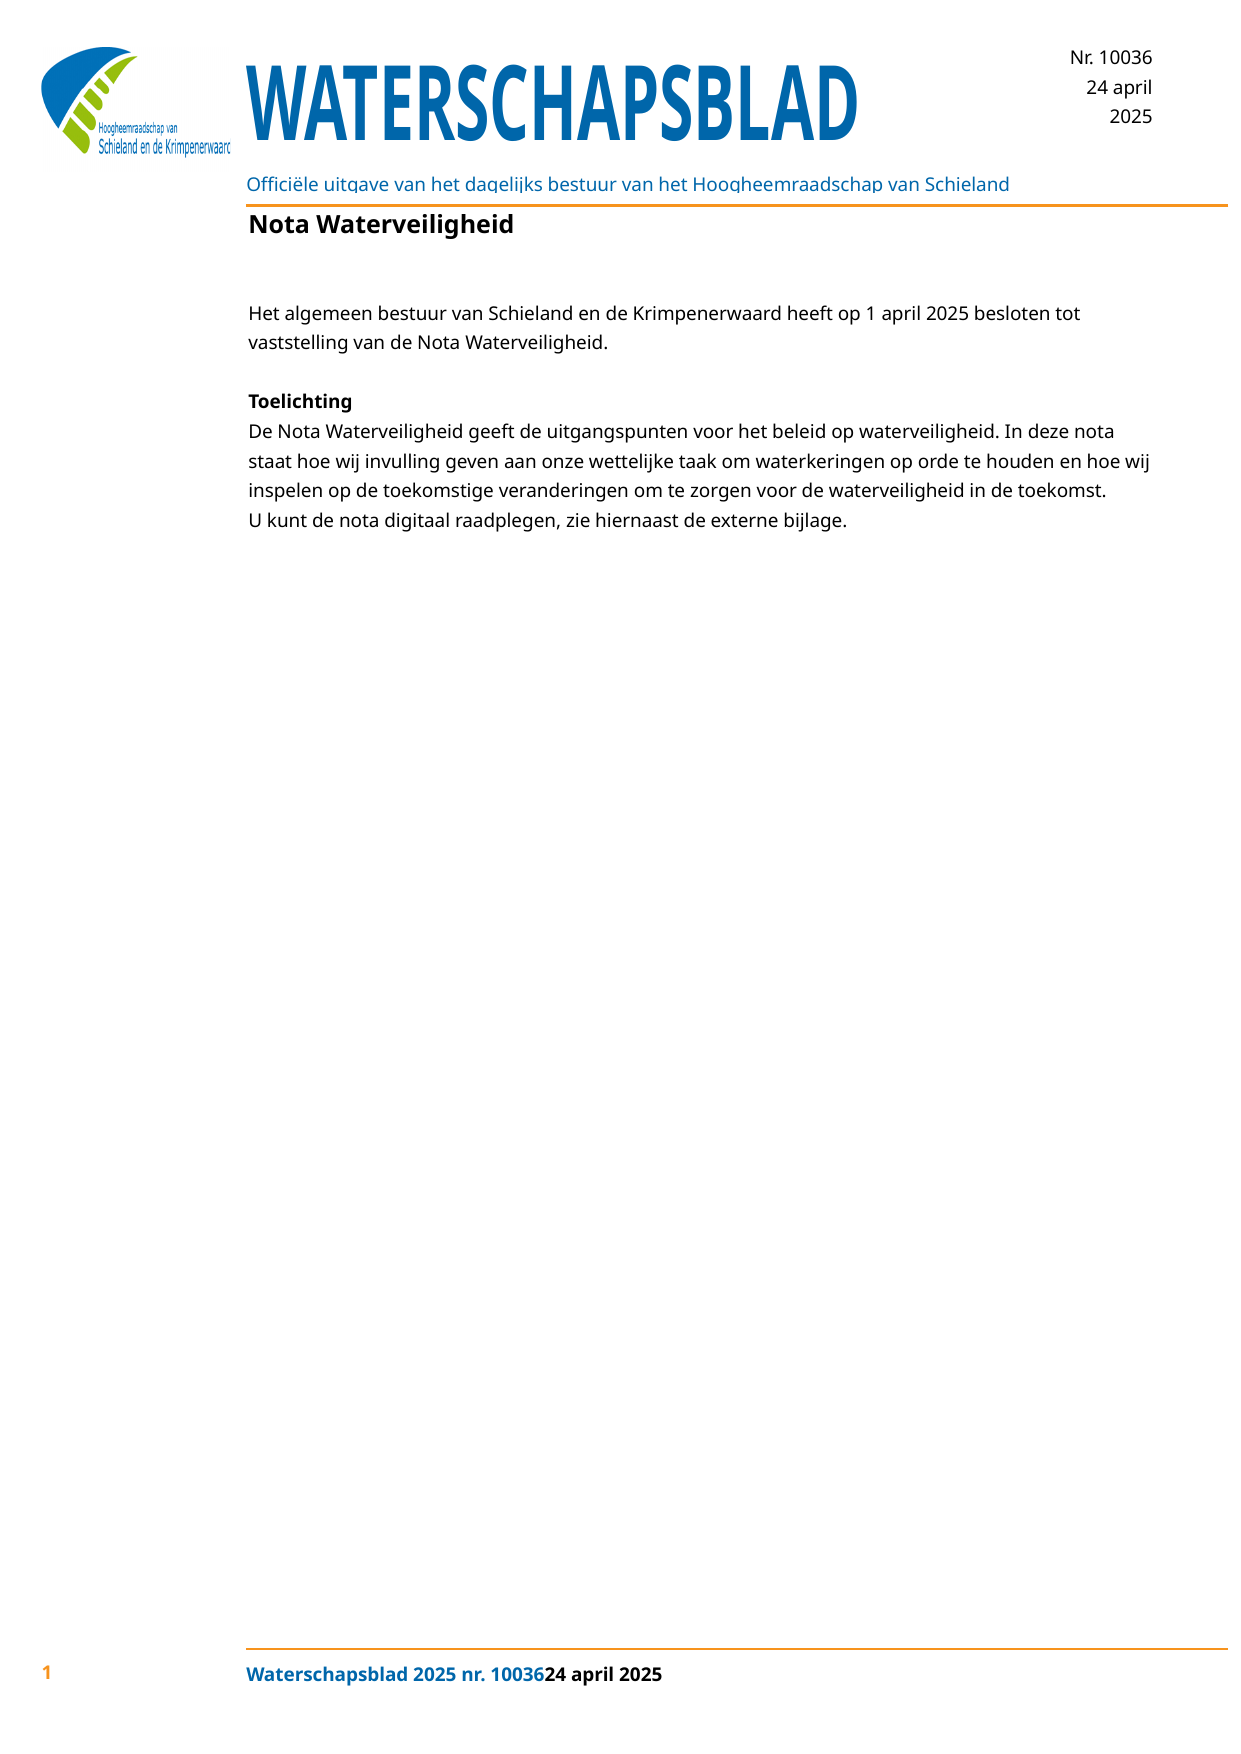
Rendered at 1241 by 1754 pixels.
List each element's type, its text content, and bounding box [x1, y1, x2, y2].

text Nota Waterveiligheid [248, 207, 1152, 241]
picture [41, 47, 231, 172]
text Het algemeen bestuur van Schieland en de Krimpenerwaard heeft op 1 april 2025 besloten tot vaststelling van de Nota Waterveiligheid. [248, 300, 1152, 355]
text U kunt de nota digitaal raadplegen, zie hiernaast de externe bijlage. [248, 507, 1152, 533]
text Toelichting [248, 389, 1152, 414]
text De Nota Waterveiligheid geeft de uitgangspunten voor het beleid op waterveiligheid. In deze nota staat hoe wij invulling geven aan onze wettelijke taak om waterkeringen op orde te houden en hoe wij inspelen op de toekomstige veranderingen om te zorgen voor de waterveiligheid in de toekomst. [248, 418, 1152, 503]
